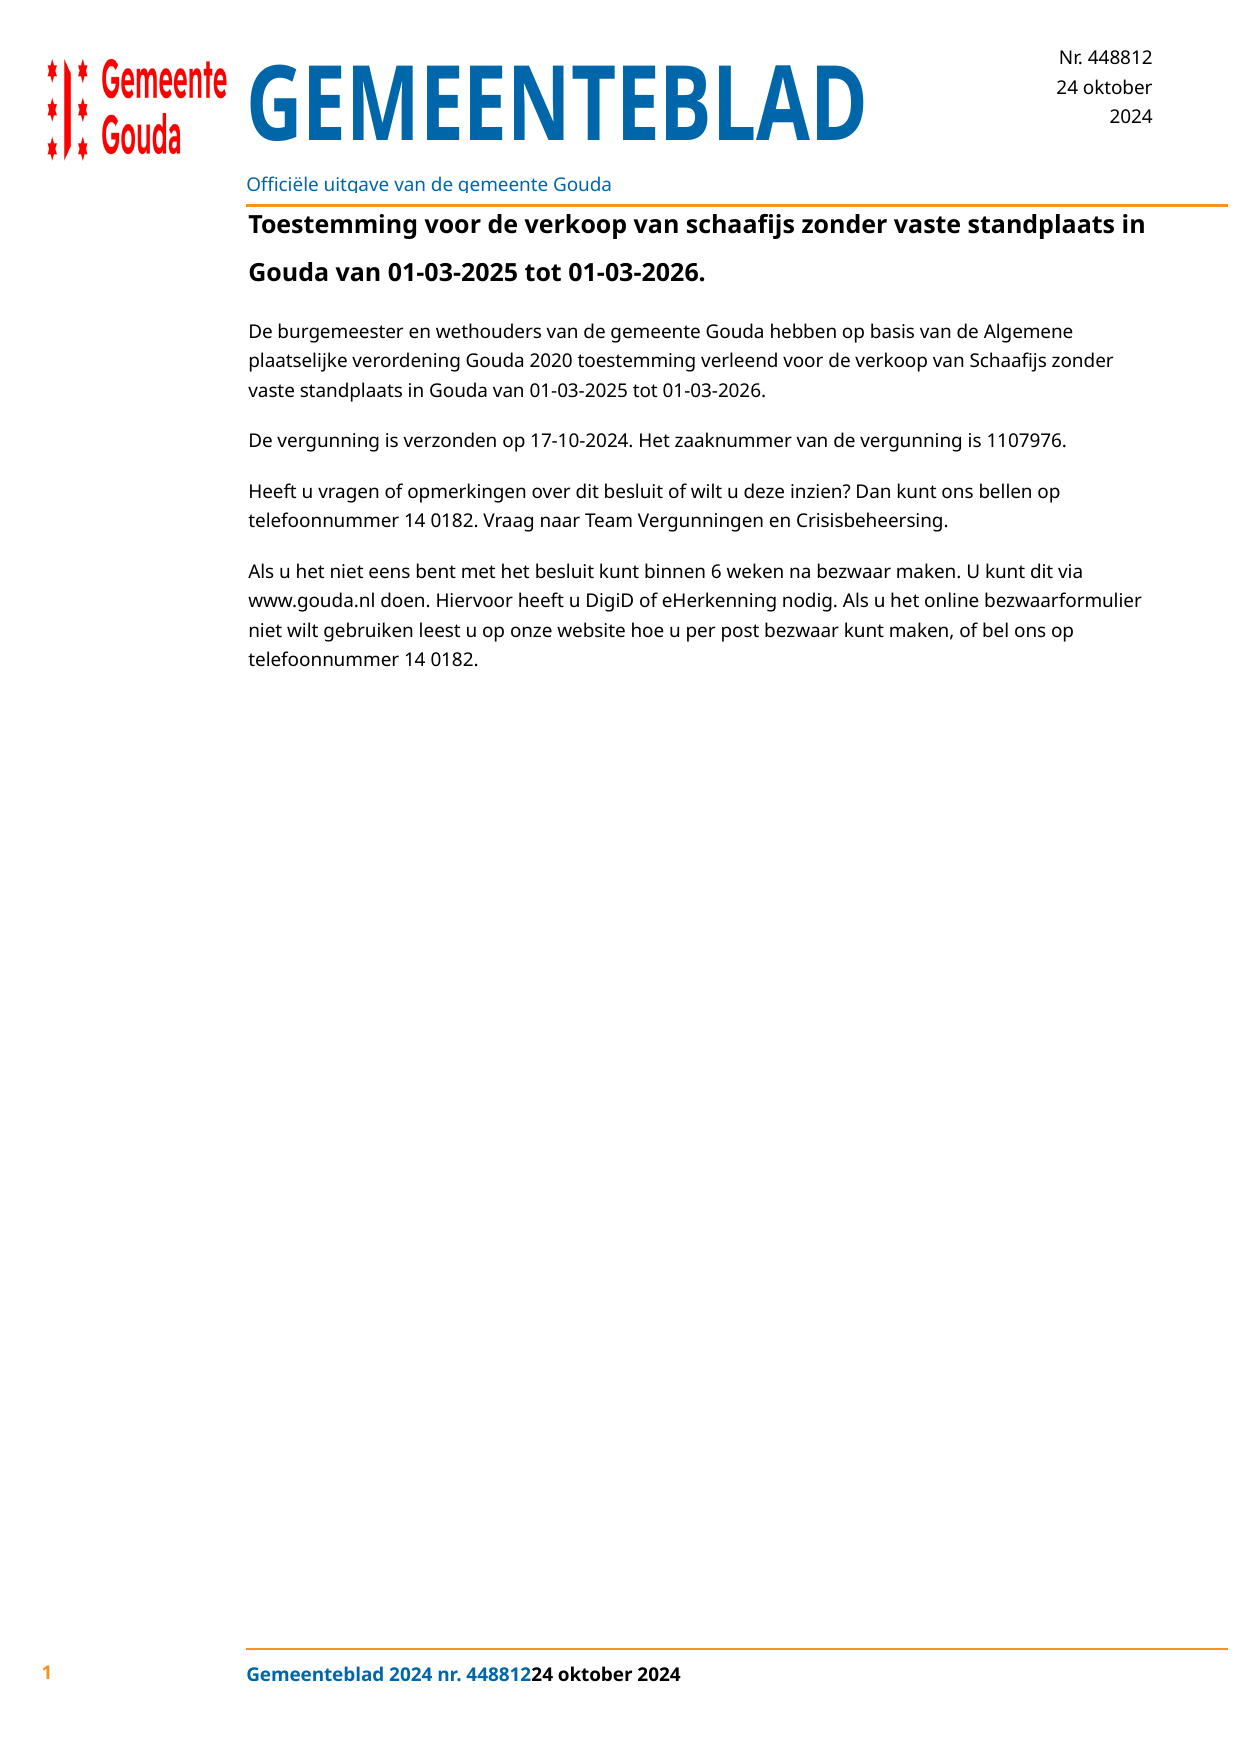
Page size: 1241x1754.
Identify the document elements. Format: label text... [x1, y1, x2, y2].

text De vergunning is verzonden op 17-10-2024. Het zaaknummer van de vergunning is 1107976. [248, 427, 1152, 453]
text Toestemming voor de verkoop van schaafijs zonder vaste standplaats in Gouda van 01-03-2025 tot 01-03-2026. [248, 207, 1152, 288]
text Als u het niet eens bent met het besluit kunt binnen 6 weken na bezwaar maken. U kunt dit via www.gouda.nl doen. Hiervoor heeft u DigiD of eHerkenning nodig. Als u het online bezwaarformulier niet wilt gebruiken leest u op onze website hoe u per post bezwaar kunt maken, of bel ons op telefoonnummer 14 0182. [248, 558, 1152, 672]
picture [41, 47, 231, 172]
text De burgemeester en wethouders van de gemeente Gouda hebben op basis van de Algemene plaatselijke verordening Gouda 2020 toestemming verleend voor de verkoop van Schaafijs zonder vaste standplaats in Gouda van 01-03-2025 tot 01-03-2026. [248, 318, 1152, 403]
text Heeft u vragen of opmerkingen over dit besluit of wilt u deze inzien? Dan kunt ons bellen op telefoonnummer 14 0182. Vraag naar Team Vergunningen en Crisisbeheersing. [248, 478, 1152, 533]
